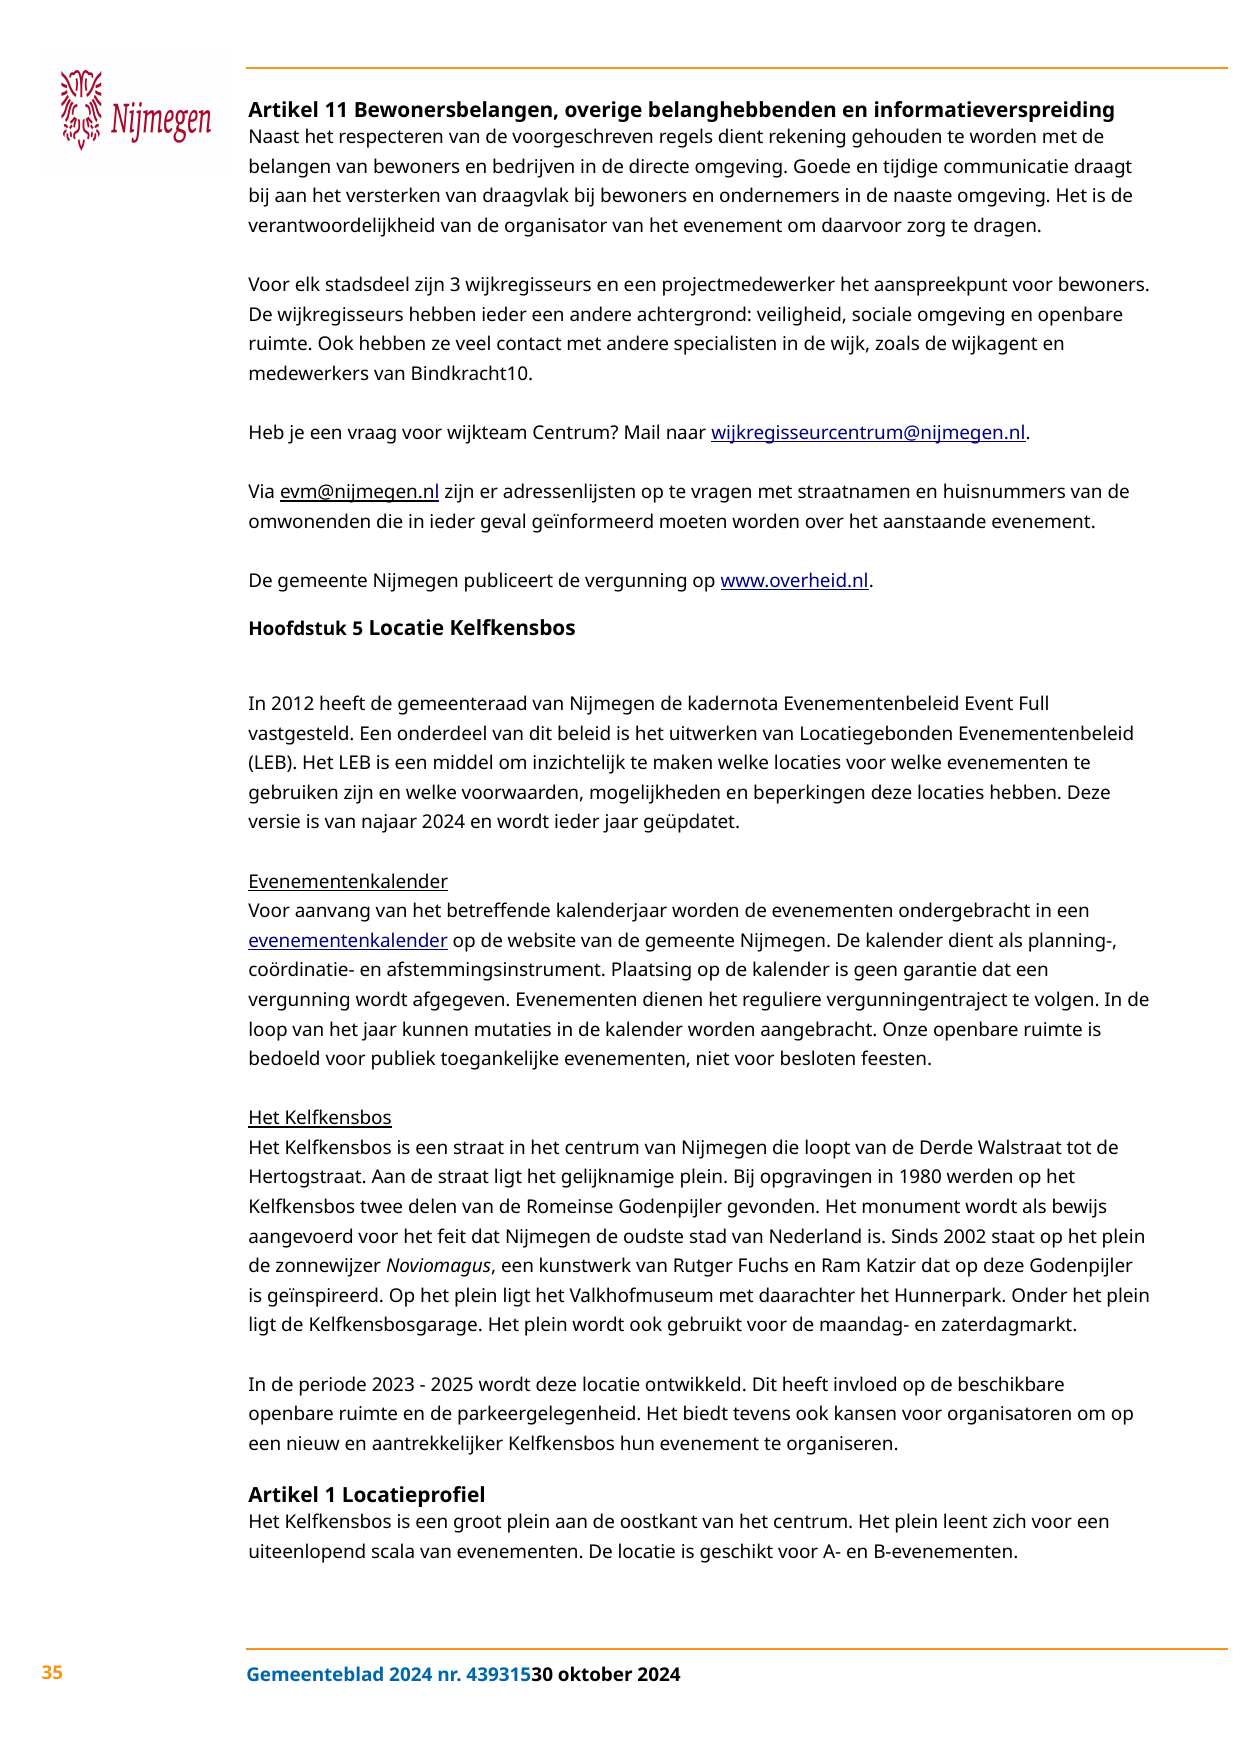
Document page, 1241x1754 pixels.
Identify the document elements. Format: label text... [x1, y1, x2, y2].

text Voor elk stadsdeel zijn 3 wijkregisseurs en een projectmedewerker het aanspreekpunt voor bewoners. De wijkregisseurs hebben ieder een andere achtergrond: veiligheid, sociale omgeving en openbare ruimte. Ook hebben ze veel contact met andere specialisten in de wijk, zoals de wijkagent en medewerkers van Bindkracht10. [248, 271, 1152, 386]
picture [41, 47, 231, 172]
text De gemeente Nijmegen publiceert de vergunning op www.overheid.nl. [248, 567, 1152, 593]
text Heb je een vraag voor wijkteam Centrum? Mail naar wijkregisseurcentrum@nijmegen.nl. [248, 419, 1152, 445]
text Artikel 11 Bewonersbelangen, overige belanghebbenden en informatieverspreiding [248, 95, 1152, 123]
text Voor aanvang van het betreffende kalenderjaar worden de evenementen ondergebracht in een evenementenkalender op de website van de gemeente Nijmegen. De kalender dient als planning-, coördinatie- en afstemmingsinstrument. Plaatsing op de kalender is geen garantie dat een vergunning wordt afgegeven. Evenementen dienen het reguliere vergunningentraject te volgen. In de loop van het jaar kunnen mutaties in de kalender worden aangebracht. Onze openbare ruimte is bedoeld voor publiek toegankelijke evenementen, niet voor besloten feesten. [248, 897, 1152, 1071]
text Naast het respecteren van de voorgeschreven regels dient rekening gehouden te worden met de belangen van bewoners en bedrijven in de directe omgeving. Goede en tijdige communicatie draagt bij aan het versterken van draagvlak bij bewoners en ondernemers in de naaste omgeving. Het is de verantwoordelijkheid van de organisator van het evenement om daarvoor zorg te dragen. [248, 123, 1152, 238]
text Het Kelfkensbos is een straat in het centrum van Nijmegen die loopt van de Derde Walstraat tot de Hertogstraat. Aan de straat ligt het gelijknamige plein. Bij opgravingen in 1980 werden op het Kelfkensbos twee delen van de Romeinse Godenpijler gevonden. Het monument wordt als bewijs aangevoerd voor het feit dat Nijmegen de oudste stad van Nederland is. Sinds 2002 staat op het plein de zonnewijzer Noviomagus, een kunstwerk van Rutger Fuchs en Ram Katzir dat op deze Godenpijler is geïnspireerd. Op het plein ligt het Valkhofmuseum met daarachter het Hunnerpark. Onder het plein ligt de Kelfkensbosgarage. Het plein wordt ook gebruikt voor de maandag- en zaterdagmarkt. [248, 1134, 1152, 1337]
text Via evm@nijmegen.nl zijn er adressenlijsten op te vragen met straatnamen en huisnummers van de omwonenden die in ieder geval geïnformeerd moeten worden over het aanstaande evenement. [248, 478, 1152, 533]
text In 2012 heeft de gemeenteraad van Nijmegen de kadernota Evenementenbeleid Event Full vastgesteld. Een onderdeel van dit beleid is het uitwerken van Locatiegebonden Evenementenbeleid (LEB). Het LEB is een middel om inzichtelijk te maken welke locaties voor welke evenementen te gebruiken zijn en welke voorwaarden, mogelijkheden en beperkingen deze locaties hebben. Deze versie is van najaar 2024 en wordt ieder jaar geüpdatet. [248, 690, 1152, 834]
text Artikel 1 Locatieprofiel [248, 1480, 1152, 1509]
text Het Kelfkensbos is een groot plein aan de oostkant van het centrum. Het plein leent zich voor een uiteenlopend scala van evenementen. De locatie is geschikt voor A- en B-evenementen. [248, 1509, 1152, 1564]
text Het Kelfkensbos [248, 1104, 1152, 1130]
text Evenementenkalender [248, 868, 1152, 893]
text In de periode 2023 - 2025 wordt deze locatie ontwikkeld. Dit heeft invloed op de beschikbare openbare ruimte en de parkeergelegenheid. Het biedt tevens ook kansen voor organisatoren om op een nieuw en aantrekkelijker Kelfkensbos hun evenement te organiseren. [248, 1371, 1152, 1456]
text Hoofdstuk 5 Locatie Kelfkensbos [248, 613, 1152, 641]
